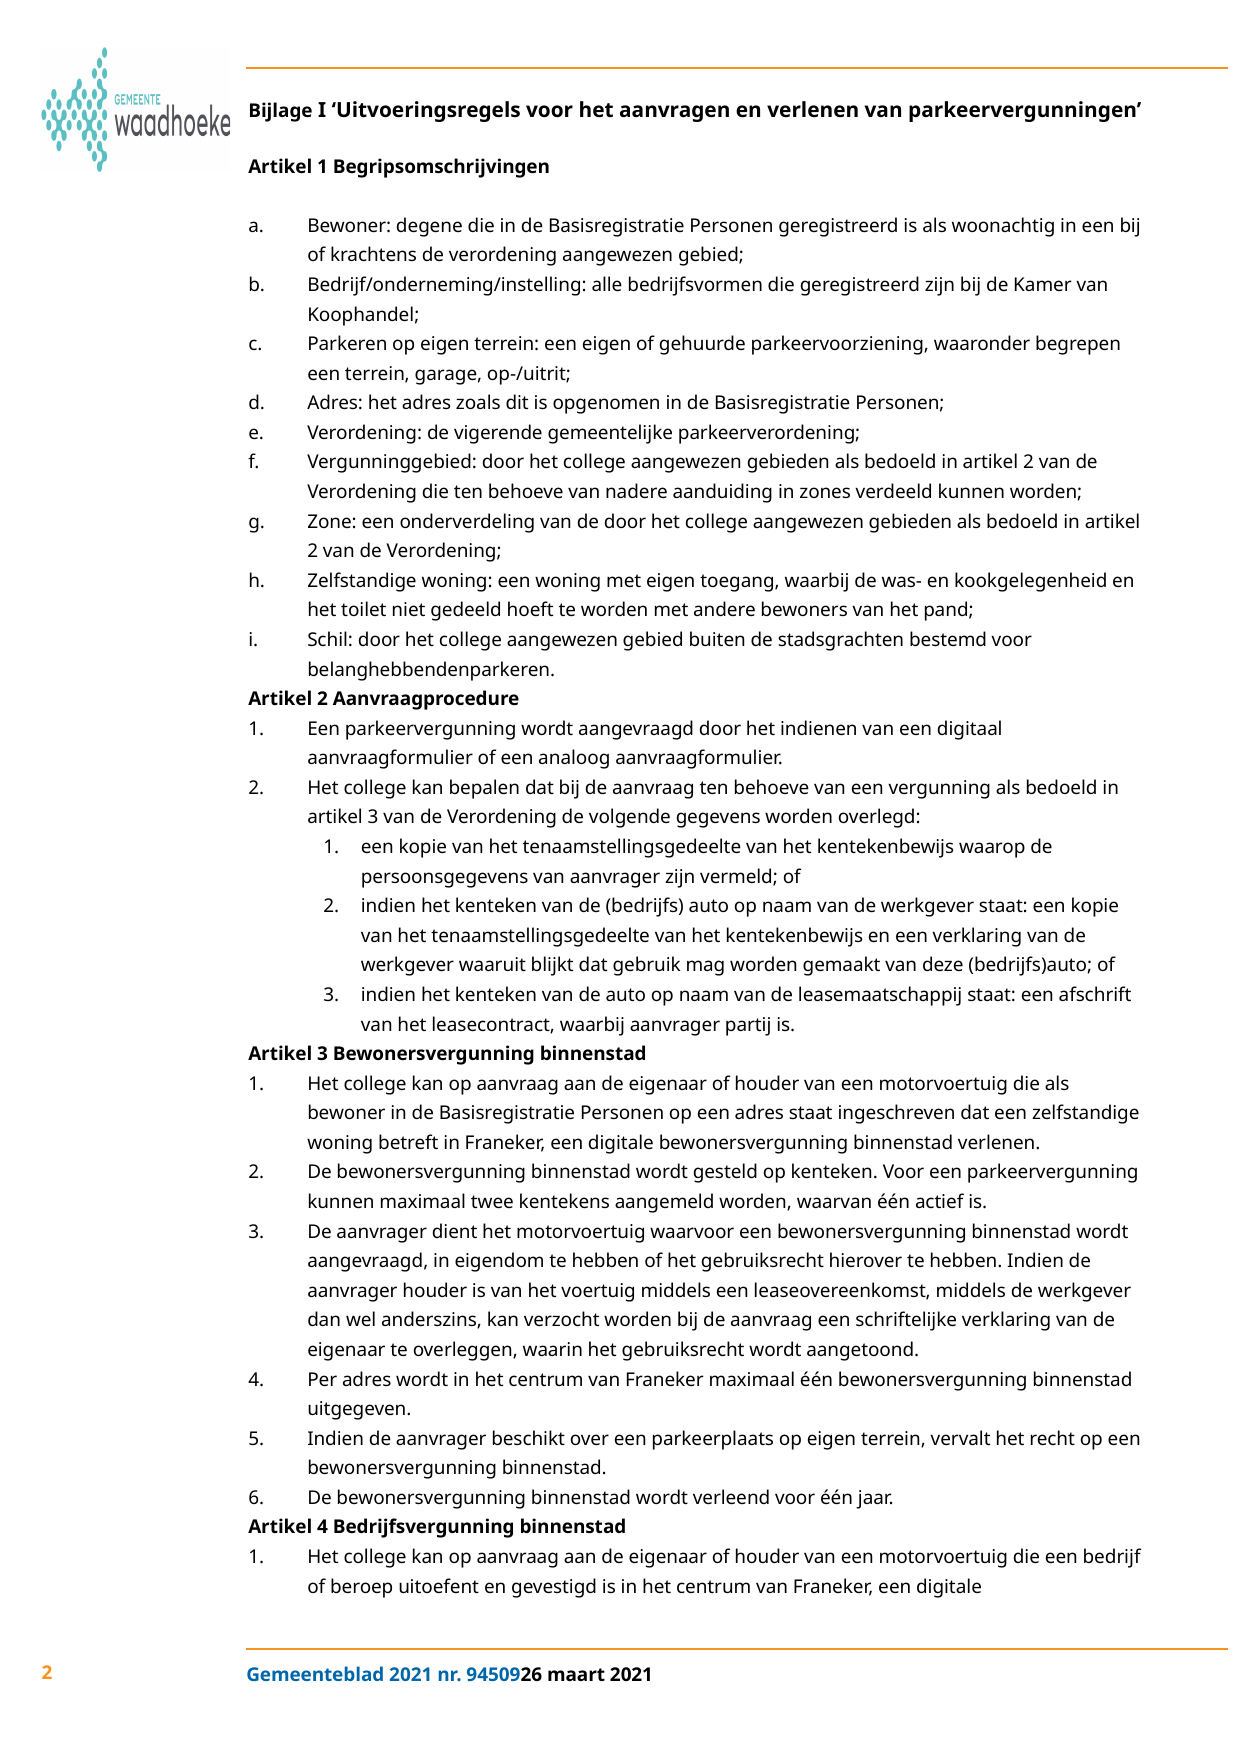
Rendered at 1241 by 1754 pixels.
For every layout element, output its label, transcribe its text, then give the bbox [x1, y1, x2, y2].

list Vergunninggebied: door het college aangewezen gebieden als bedoeld in artikel 2 van de Verordening die ten behoeve van nadere aanduiding in zones verdeeld kunnen worden; [248, 449, 1152, 504]
list De bewonersvergunning binnenstad wordt gesteld op kenteken. Voor een parkeervergunning kunnen maximaal twee kentekens aangemeld worden, waarvan één actief is. [248, 1159, 1152, 1214]
picture [41, 47, 231, 172]
list een kopie van het tenaamstellingsgedeelte van het kentekenbewijs waarop de persoonsgegevens van aanvrager zijn vermeld; of [323, 833, 1152, 889]
list De bewonersvergunning binnenstad wordt verleend voor één jaar. [248, 1484, 1152, 1510]
list Schil: door het college aangewezen gebied buiten de stadsgrachten bestemd voor belanghebbendenparkeren. [248, 626, 1152, 682]
list Adres: het adres zoals dit is opgenomen in de Basisregistratie Personen; [248, 389, 1152, 415]
text Artikel 3 Bewonersvergunning binnenstad [248, 1040, 1152, 1066]
list Het college kan bepalen dat bij de aanvraag ten behoeve van een vergunning als bedoeld in artikel 3 van de Verordening de volgende gegevens worden overlegd: [248, 774, 1152, 829]
list Parkeren op eigen terrein: een eigen of gehuurde parkeervoorziening, waaronder begrepen een terrein, garage, op-/uitrit; [248, 330, 1152, 386]
list Het college kan op aanvraag aan de eigenaar of houder van een motorvoertuig die als bewoner in de Basisregistratie Personen op een adres staat ingeschreven dat een zelfstandige woning betreft in Franeker, een digitale bewonersvergunning binnenstad verlenen. [248, 1070, 1152, 1155]
text Artikel 2 Aanvraagprocedure [248, 685, 1152, 711]
text Artikel 1 Begripsomschrijvingen [248, 153, 1152, 179]
text Artikel 4 Bedrijfsvergunning binnenstad [248, 1514, 1152, 1539]
list Per adres wordt in het centrum van Franeker maximaal één bewonersvergunning binnenstad uitgegeven. [248, 1366, 1152, 1421]
list indien het kenteken van de (bedrijfs) auto op naam van de werkgever staat: een kopie van het tenaamstellingsgedeelte van het kentekenbewijs en een verklaring van de werkgever waaruit blijkt dat gebruik mag worden gemaakt van deze (bedrijfs)auto; of [323, 892, 1152, 977]
list Een parkeervergunning wordt aangevraagd door het indienen van een digitaal aanvraagformulier of een analoog aanvraagformulier. [248, 715, 1152, 770]
list indien het kenteken van de auto op naam van de leasemaatschappij staat: een afschrift van het leasecontract, waarbij aanvrager partij is. [323, 981, 1152, 1037]
list Zelfstandige woning: een woning met eigen toegang, waarbij de was- en kookgelegenheid en het toilet niet gedeeld hoeft te worden met andere bewoners van het pand; [248, 567, 1152, 622]
list Bedrijf/onderneming/instelling: alle bedrijfsvormen die geregistreerd zijn bij de Kamer van Koophandel; [248, 271, 1152, 327]
list Verordening: de vigerende gemeentelijke parkeerverordening; [248, 419, 1152, 445]
list De aanvrager dient het motorvoertuig waarvoor een bewonersvergunning binnenstad wordt aangevraagd, in eigendom te hebben of het gebruiksrecht hierover te hebben. Indien de aanvrager houder is van het voertuig middels een leaseovereenkomst, middels de werkgever dan wel anderszins, kan verzocht worden bij de aanvraag een schriftelijke verklaring van de eigenaar te overleggen, waarin het gebruiksrecht wordt aangetoond. [248, 1218, 1152, 1362]
list Bewoner: degene die in de Basisregistratie Personen geregistreerd is als woonachtig in een bij of krachtens de verordening aangewezen gebied; [248, 212, 1152, 267]
list Zone: een onderverdeling van de door het college aangewezen gebieden als bedoeld in artikel 2 van de Verordening; [248, 508, 1152, 563]
list Het college kan op aanvraag aan de eigenaar of houder van een motorvoertuig die een bedrijf of beroep uitoefent en gevestigd is in het centrum van Franeker, een digitale [248, 1543, 1152, 1599]
text Bijlage I ‘Uitvoeringsregels voor het aanvragen en verlenen van parkeervergunningen’ [248, 95, 1152, 123]
list Indien de aanvrager beschikt over een parkeerplaats op eigen terrein, vervalt het recht op een bewonersvergunning binnenstad. [248, 1425, 1152, 1480]
